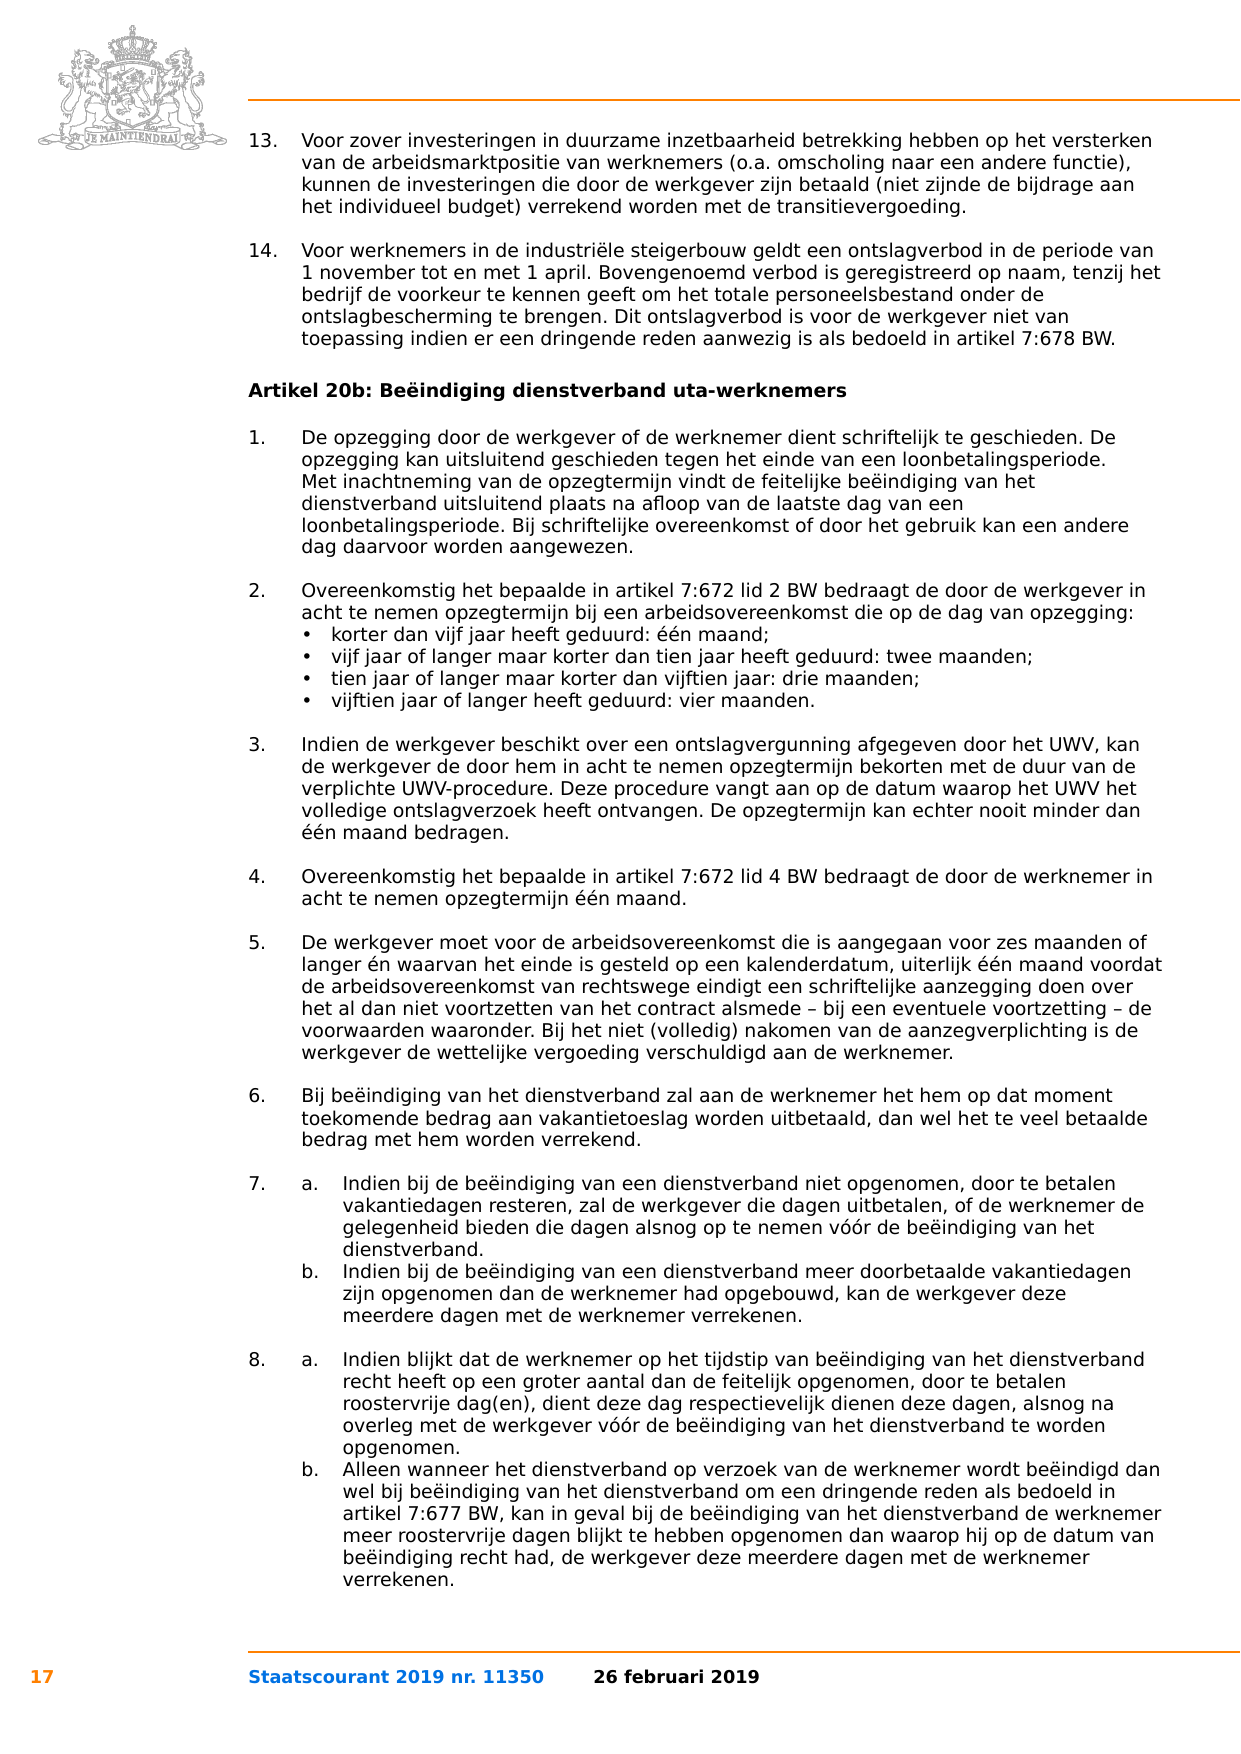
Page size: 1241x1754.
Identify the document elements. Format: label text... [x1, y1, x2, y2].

text 6. Bij beëindiging van het dienstverband zal aan de werknemer het hem op dat moment toekomende bedrag aan vakantietoeslag worden uitbetaald, dan wel het te veel betaalde bedrag met hem worden verrekend. [248, 1085, 1163, 1151]
text 1. De opzegging door de werkgever of de werknemer dient schriftelijk te geschieden. De opzegging kan uitsluitend geschieden tegen het einde van een loonbetalingsperiode. [248, 427, 1163, 471]
text 7. a. Indien bij de beëindiging van een dienstverband niet opgenomen, door te betalen vakantiedagen resteren, zal de werkgever die dagen uitbetalen, of de werknemer de gelegenheid bieden die dagen alsnog op te nemen vóór de beëindiging van het dienstverband. [248, 1173, 1163, 1261]
text 4. Overeenkomstig het bepaalde in artikel 7:672 lid 4 BW bedraagt de door de werknemer in acht te nemen opzegtermijn één maand. [248, 866, 1163, 910]
text • vijf jaar of langer maar korter dan tien jaar heeft geduurd: twee maanden; [301, 646, 1163, 668]
text 3. Indien de werkgever beschikt over een ontslagvergunning afgegeven door het UWV, kan de werkgever de door hem in acht te nemen opzegtermijn bekorten met de duur van de verplichte UWV-procedure. Deze procedure vangt aan op de datum waarop het UWV het volledige ontslagverzoek heeft ontvangen. De opzegtermijn kan echter nooit minder dan één maand bedragen. [248, 734, 1163, 844]
text 14. Voor werknemers in de industriële steigerbouw geldt een ontslagverbod in de periode van 1 november tot en met 1 april. Bovengenoemd verbod is geregistreerd op naam, tenzij het bedrijf de voorkeur te kennen geeft om het totale personeelsbestand onder de ontslagbescherming te brengen. Dit ontslagverbod is voor de werkgever niet van toepassing indien er een dringende reden aanwezig is als bedoeld in artikel 7:678 BW. [248, 240, 1163, 349]
text b. Indien bij de beëindiging van een dienstverband meer doorbetaalde vakantiedagen zijn opgenomen dan de werknemer had opgebouwd, kan de werkgever deze meerdere dagen met de werknemer verrekenen. [301, 1261, 1163, 1327]
text Met inachtneming van de opzegtermijn vindt de feitelijke beëindiging van het dienstverband uitsluitend plaats na afloop van de laatste dag van een loonbetalingsperiode. Bij schriftelijke overeenkomst of door het gebruik kan een andere dag daarvoor worden aangewezen. [301, 471, 1163, 558]
picture [38, 25, 227, 150]
text 2. Overeenkomstig het bepaalde in artikel 7:672 lid 2 BW bedraagt de door de werkgever in acht te nemen opzegtermijn bij een arbeidsovereenkomst die op de dag van opzegging: [248, 580, 1163, 624]
text • vijftien jaar of langer heeft geduurd: vier maanden. [301, 690, 1163, 712]
text b. Alleen wanneer het dienstverband op verzoek van de werknemer wordt beëindigd dan wel bij beëindiging van het dienstverband om een dringende reden als bedoeld in artikel 7:677 BW, kan in geval bij de beëindiging van het dienstverband de werknemer meer roostervrije dagen blijkt te hebben opgenomen dan waarop hij op de datum van beëindiging recht had, de werkgever deze meerdere dagen met de werknemer verrekenen. [301, 1459, 1163, 1591]
text • korter dan vijf jaar heeft geduurd: één maand; [301, 624, 1163, 646]
text 13. Voor zover investeringen in duurzame inzetbaarheid betrekking hebben op het versterken van de arbeidsmarktpositie van werknemers (o.a. omscholing naar een andere functie), kunnen de investeringen die door de werkgever zijn betaald (niet zijnde de bijdrage aan het individueel budget) verrekend worden met de transitievergoeding. [248, 130, 1163, 218]
text • tien jaar of langer maar korter dan vijftien jaar: drie maanden; [301, 668, 1163, 690]
subtitle Artikel 20b: Beëindiging dienstverband uta-werknemers [248, 379, 1163, 402]
text 8. a. Indien blijkt dat de werknemer op het tijdstip van beëindiging van het dienstverband recht heeft op een groter aantal dan de feitelijk opgenomen, door te betalen roostervrije dag(en), dient deze dag respectievelijk dienen deze dagen, alsnog na overleg met de werkgever vóór de beëindiging van het dienstverband te worden opgenomen. [248, 1349, 1163, 1459]
text 5. De werkgever moet voor de arbeidsovereenkomst die is aangegaan voor zes maanden of langer én waarvan het einde is gesteld op een kalenderdatum, uiterlijk één maand voordat de arbeidsovereenkomst van rechtswege eindigt een schriftelijke aanzegging doen over het al dan niet voortzetten van het contract alsmede – bij een eventuele voortzetting – de voorwaarden waaronder. Bij het niet (volledig) nakomen van de aanzegverplichting is de werkgever de wettelijke vergoeding verschuldigd aan de werknemer. [248, 932, 1163, 1063]
